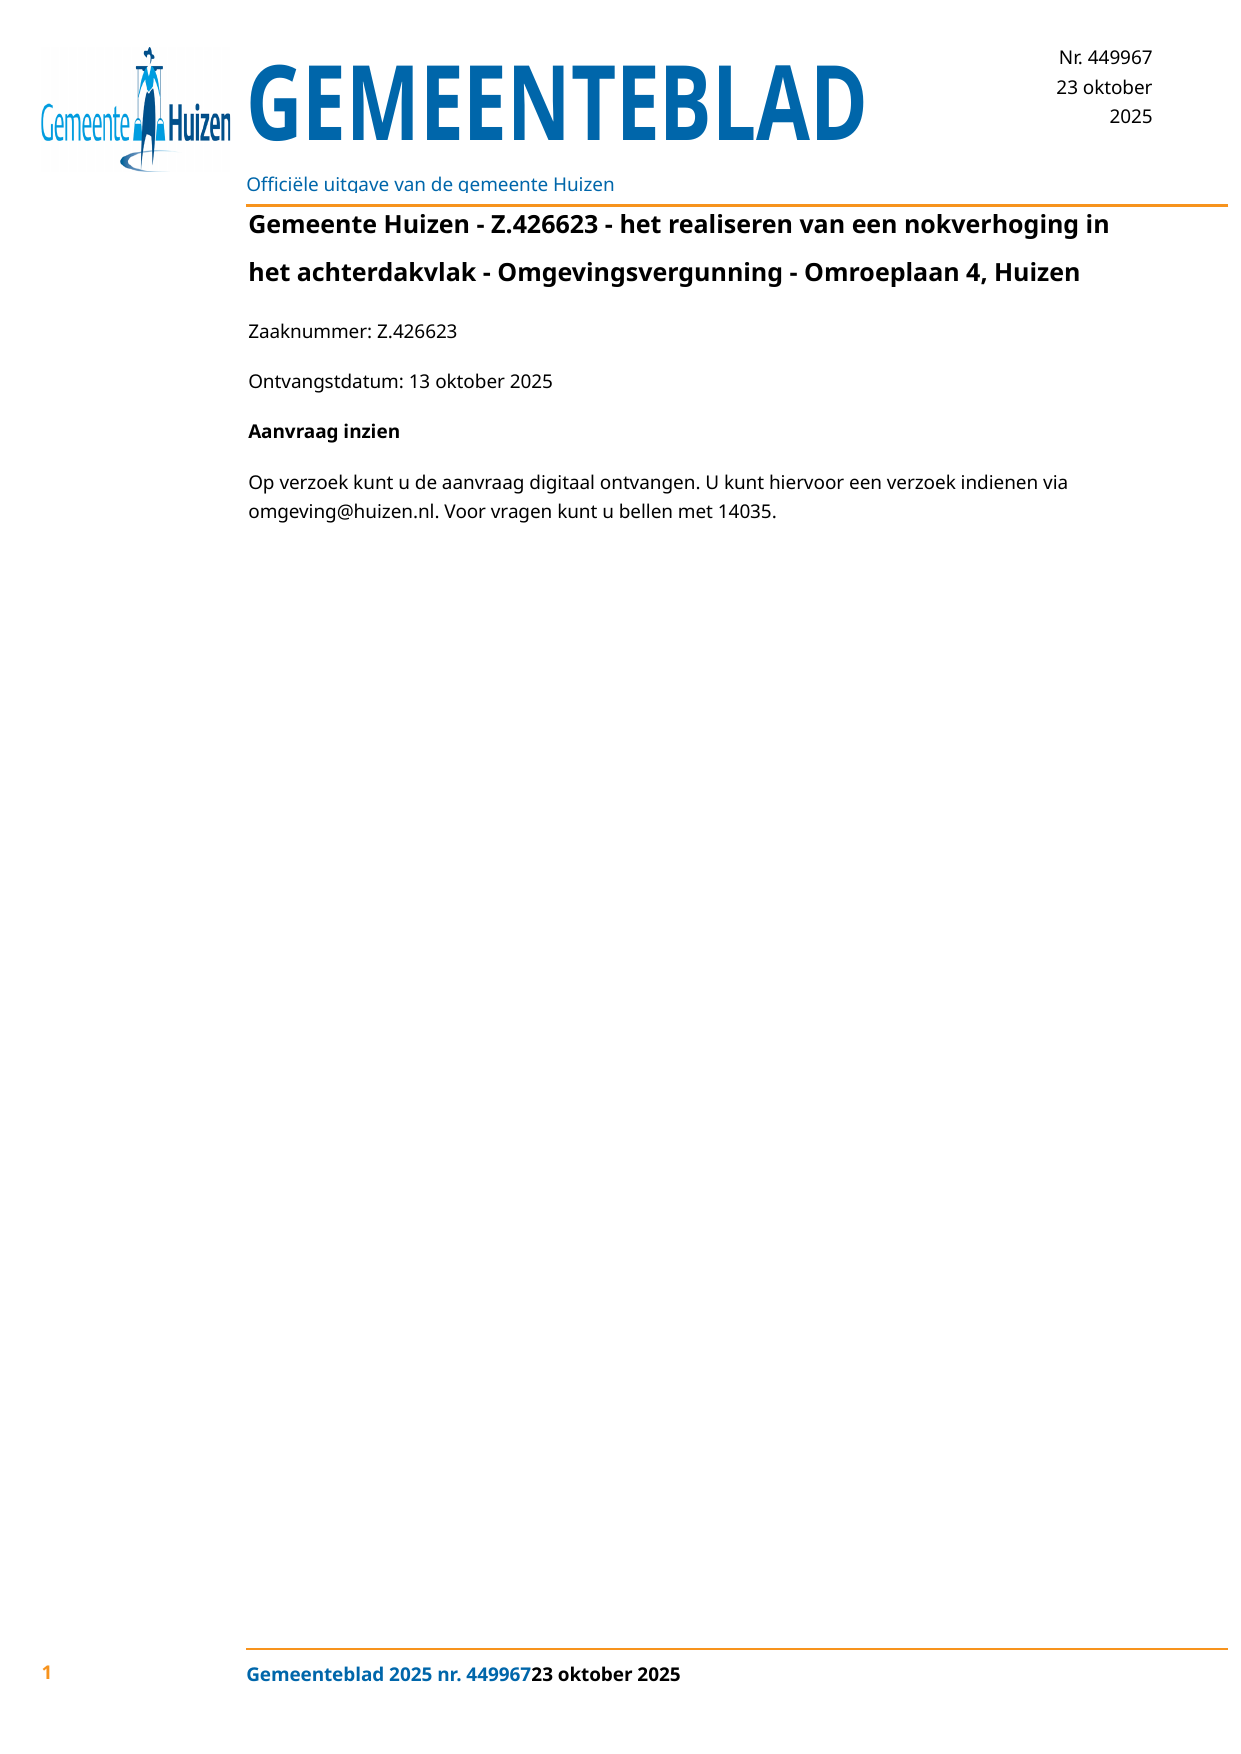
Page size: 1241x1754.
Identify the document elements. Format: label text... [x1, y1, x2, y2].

text Gemeente Huizen - Z.426623 - het realiseren van een nokverhoging in het achterdakvlak - Omgevingsvergunning - Omroeplaan 4, Huizen [248, 207, 1152, 288]
text Op verzoek kunt u de aanvraag digitaal ontvangen. U kunt hiervoor een verzoek indienen via omgeving@huizen.nl. Voor vragen kunt u bellen met 14035. [248, 469, 1152, 524]
picture [41, 47, 231, 172]
text Aanvraag inzien [248, 419, 1152, 444]
text Ontvangstdatum: 13 oktober 2025 [248, 368, 1152, 394]
text Zaaknummer: Z.426623 [248, 318, 1152, 344]
